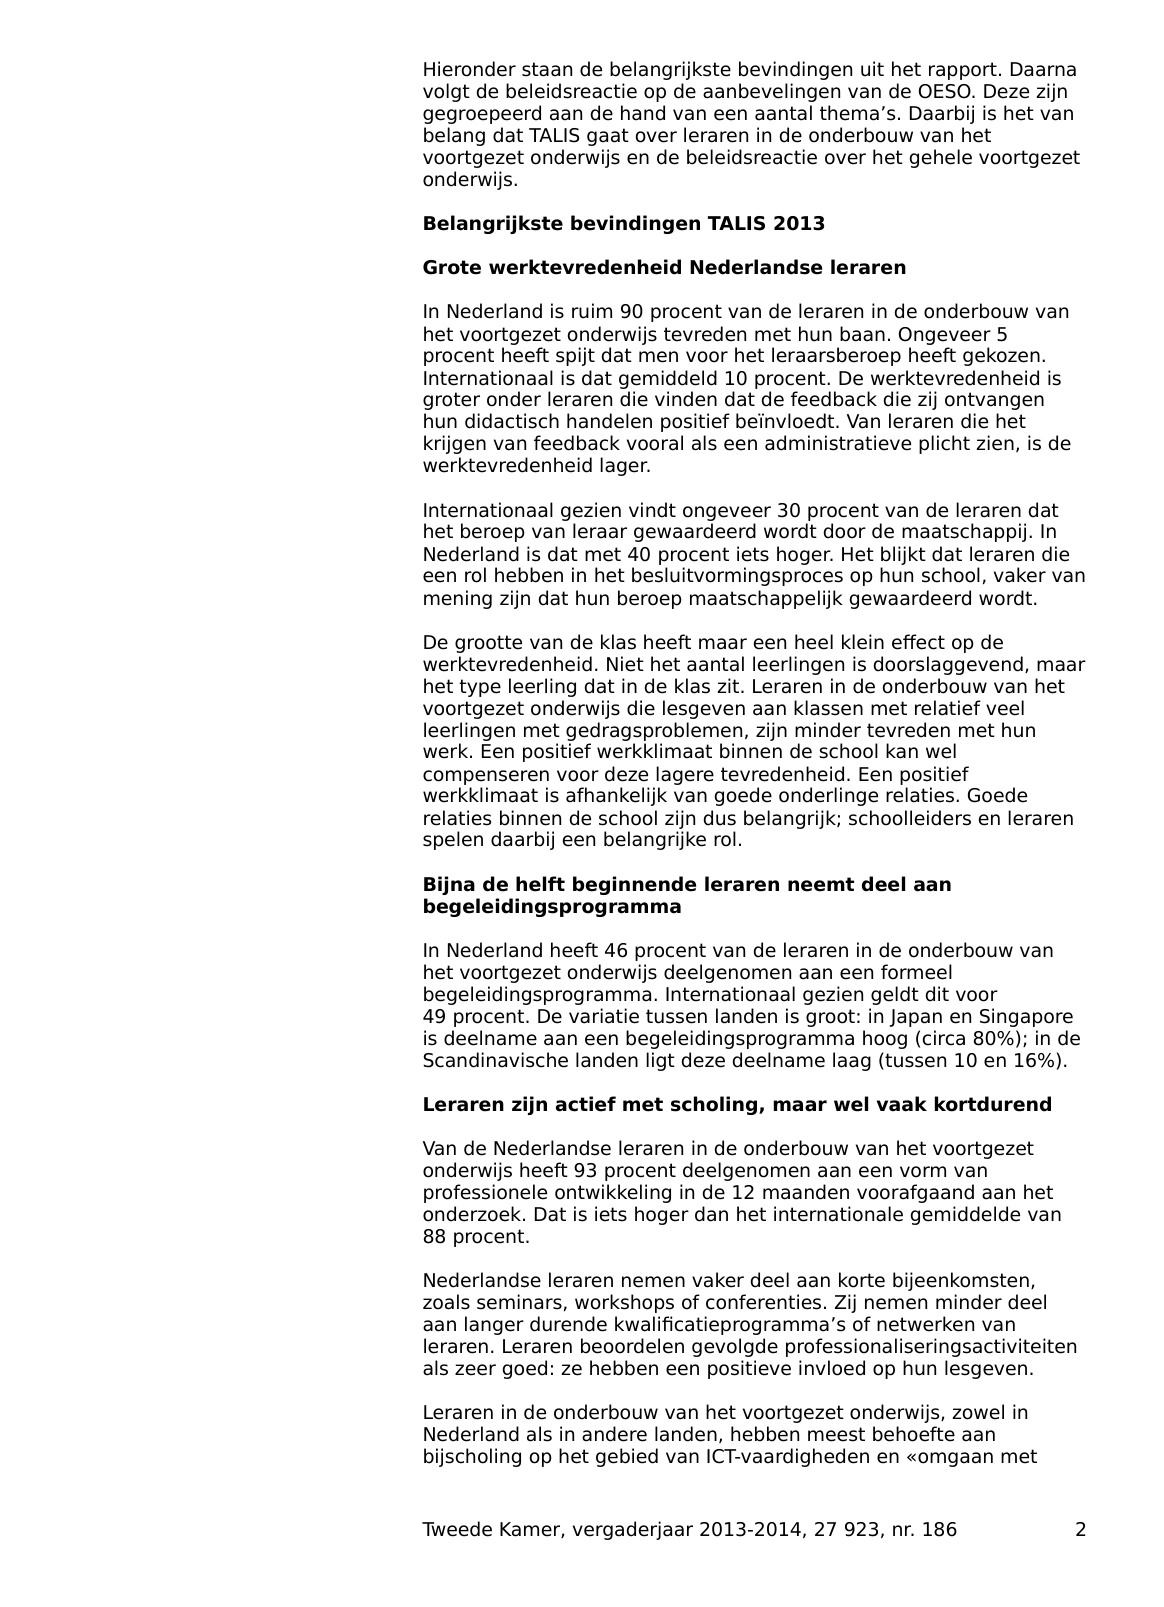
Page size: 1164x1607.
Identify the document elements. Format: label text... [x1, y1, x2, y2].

text De grootte van de klas heeft maar een heel klein effect op de werktevredenheid. Niet het aantal leerlingen is doorslaggevend, maar het type leerling dat in de klas zit. Leraren in de onderbouw van het voortgezet onderwijs die lesgeven aan klassen met relatief veel leerlingen met gedragsproblemen, zijn minder tevreden met hun werk. Een positief werkklimaat binnen de school kan wel compenseren voor deze lagere tevredenheid. Een positief werkklimaat is afhankelijk van goede onderlinge relaties. Goede relaties binnen de school zijn dus belangrijk; schoolleiders en leraren spelen daarbij een belangrijke rol. [422, 632, 1087, 851]
subtitle Grote werktevredenheid Nederlandse leraren [422, 257, 1087, 279]
subtitle Bijna de helft beginnende leraren neemt deel aan begeleidingsprogramma [422, 873, 1087, 917]
text In Nederland heeft 46 procent van de leraren in de onderbouw van het voortgezet onderwijs deelgenomen aan een formeel begeleidingsprogramma. Internationaal gezien geldt dit voor 49 procent. De variatie tussen landen is groot: in Japan en Singapore is deelname aan een begeleidingsprogramma hoog (circa 80%); in de Scandinavische landen ligt deze deelname laag (tussen 10 en 16%). [422, 940, 1087, 1072]
text Leraren in de onderbouw van het voortgezet onderwijs, zowel in Nederland als in andere landen, hebben meest behoefte aan bijscholing op het gebied van ICT-vaardigheden en «omgaan met [422, 1402, 1087, 1468]
text Van de Nederlandse leraren in de onderbouw van het voortgezet onderwijs heeft 93 procent deelgenomen aan een vorm van professionele ontwikkeling in de 12 maanden voorafgaand aan het onderzoek. Dat is iets hoger dan het internationale gemiddelde van 88 procent. [422, 1138, 1087, 1248]
subtitle Belangrijkste bevindingen TALIS 2013 [422, 213, 1087, 235]
text Internationaal gezien vindt ongeveer 30 procent van de leraren dat het beroep van leraar gewaardeerd wordt door de maatschappij. In Nederland is dat met 40 procent iets hoger. Het blijkt dat leraren die een rol hebben in het besluitvormingsproces op hun school, vaker van mening zijn dat hun beroep maatschappelijk gewaardeerd wordt. [422, 499, 1087, 609]
text Nederlandse leraren nemen vaker deel aan korte bijeenkomsten, zoals seminars, workshops of conferenties. Zij nemen minder deel aan langer durende kwalificatieprogramma’s of netwerken van leraren. Leraren beoordelen gevolgde professionaliseringsactiviteiten als zeer goed: ze hebben een positieve invloed op hun lesgeven. [422, 1270, 1087, 1380]
text Hieronder staan de belangrijkste bevindingen uit het rapport. Daarna volgt de beleidsreactie op de aanbevelingen van de OESO. Deze zijn gegroepeerd aan de hand van een aantal thema’s. Daarbij is het van belang dat TALIS gaat over leraren in de onderbouw van het voortgezet onderwijs en de beleidsreactie over het gehele voortgezet onderwijs. [422, 59, 1087, 191]
text In Nederland is ruim 90 procent van de leraren in de onderbouw van het voortgezet onderwijs tevreden met hun baan. Ongeveer 5 procent heeft spijt dat men voor het leraarsberoep heeft gekozen. Internationaal is dat gemiddeld 10 procent. De werktevredenheid is groter onder leraren die vinden dat de feedback die zij ontvangen hun didactisch handelen positief beïnvloedt. Van leraren die het krijgen van feedback vooral als een administratieve plicht zien, is de werktevredenheid lager. [422, 301, 1087, 477]
subtitle Leraren zijn actief met scholing, maar wel vaak kortdurend [422, 1094, 1087, 1116]
